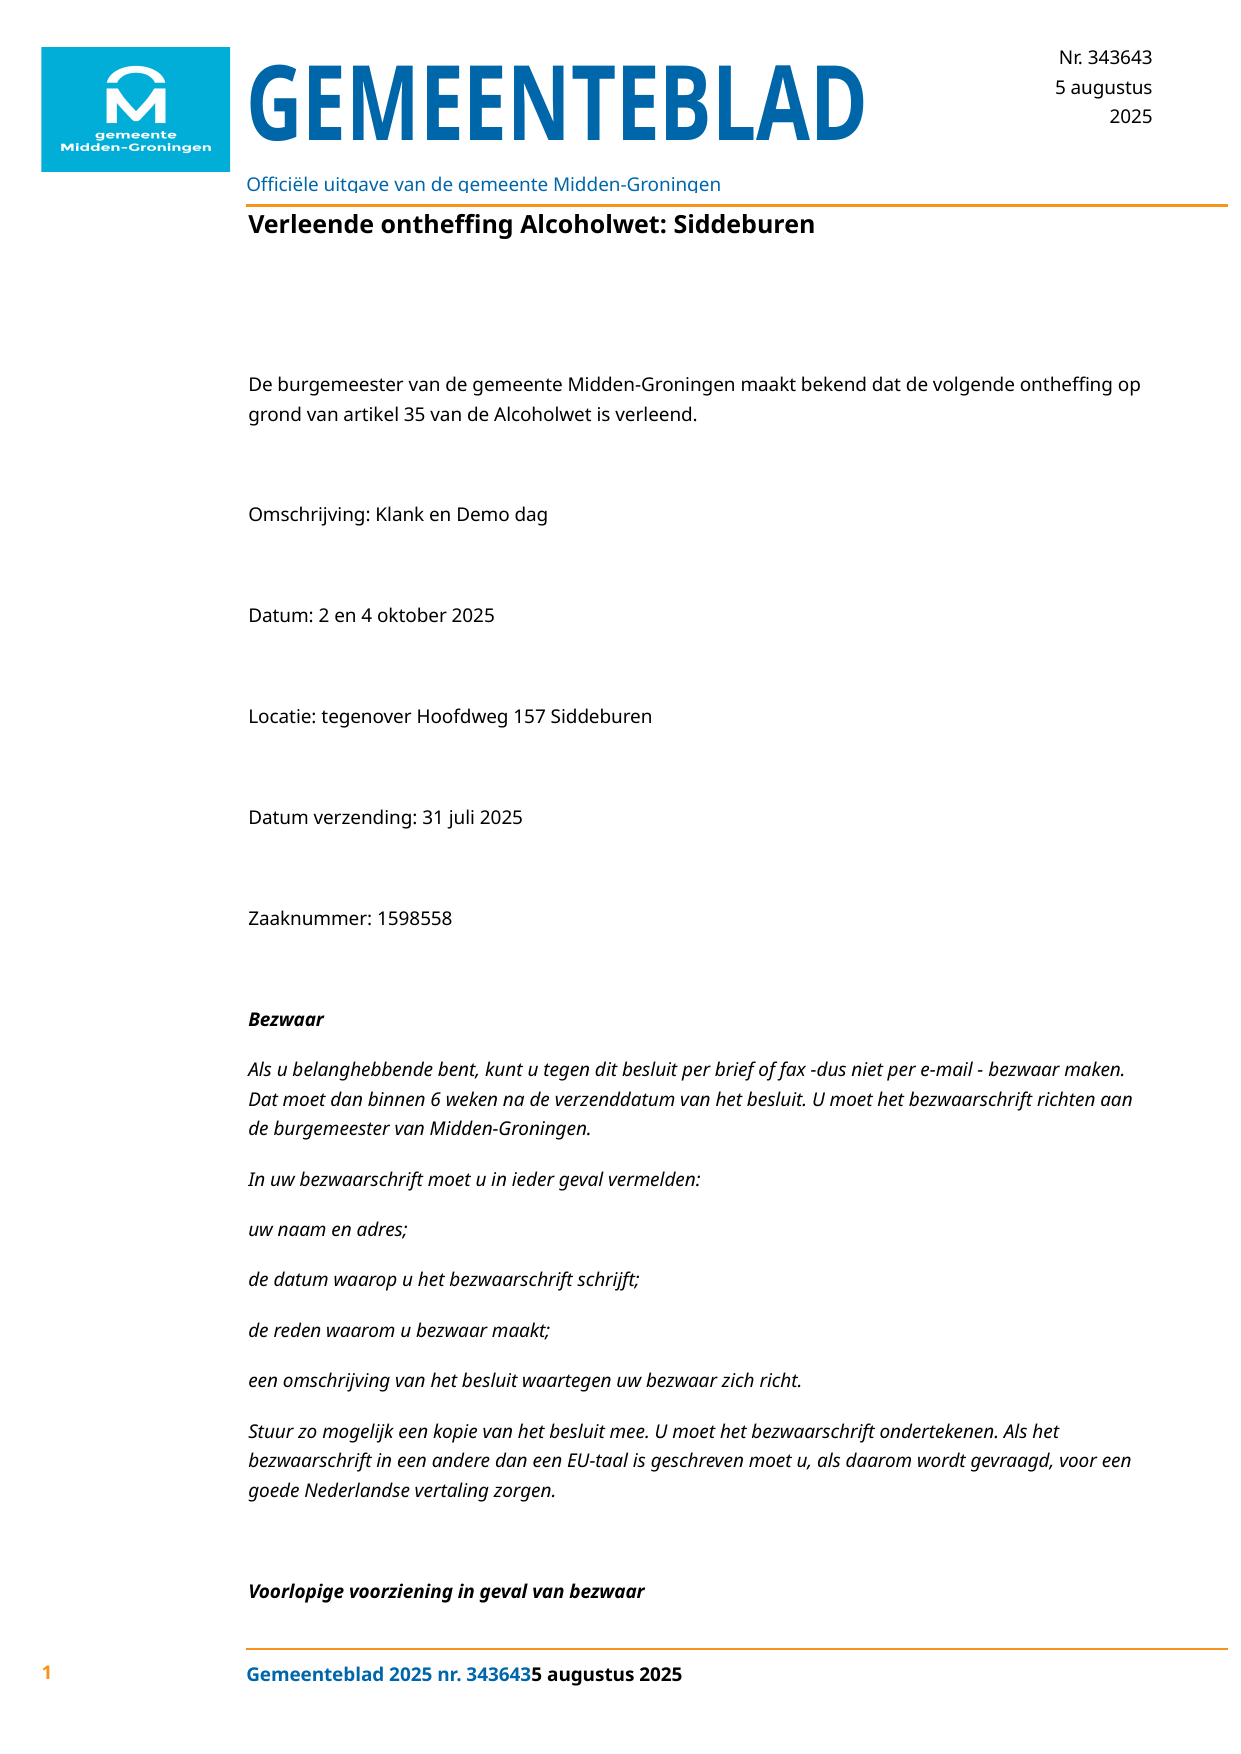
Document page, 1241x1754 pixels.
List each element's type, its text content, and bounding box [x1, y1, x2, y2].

text Datum verzending: 31 juli 2025 [248, 804, 1152, 830]
text een omschrijving van het besluit waartegen uw bezwaar zich richt. [248, 1367, 1152, 1393]
text Voorlopige voorziening in geval van bezwaar [248, 1578, 1152, 1603]
text uw naam en adres; [248, 1216, 1152, 1242]
text Als u belanghebbende bent, kunt u tegen dit besluit per brief of fax -dus niet per e-mail - bezwaar maken. Dat moet dan binnen 6 weken na de verzenddatum van het besluit. U moet het bezwaarschrift richten aan de burgemeester van Midden-Groningen. [248, 1056, 1152, 1141]
text Omschrijving: Klank en Demo dag [248, 502, 1152, 527]
text de reden waarom u bezwaar maakt; [248, 1317, 1152, 1343]
picture [107, 89, 165, 122]
text In uw bezwaarschrift moet u in ieder geval vermelden: [248, 1166, 1152, 1191]
text Zaaknummer: 1598558 [248, 905, 1152, 931]
text De burgemeester van de gemeente Midden-Groningen maakt bekend dat de volgende ontheffing op grond van artikel 35 van de Alcoholwet is verleend. [248, 371, 1152, 426]
text de datum waarop u het bezwaarschrift schrijft; [248, 1267, 1152, 1292]
text Stuur zo mogelijk een kopie van het besluit mee. U moet het bezwaarschrift ondertekenen. Als het bezwaarschrift in een andere dan een EU-taal is geschreven moet u, als daarom wordt gevraagd, voor een goede Nederlandse vertaling zorgen. [248, 1418, 1152, 1503]
picture [184, 146, 190, 153]
text Verleende ontheffing Alcoholwet: Siddeburen [248, 207, 1152, 241]
picture [108, 66, 164, 82]
text Datum: 2 en 4 oktober 2025 [248, 602, 1152, 628]
text Bezwaar [248, 1006, 1152, 1031]
text Locatie: tegenover Hoofdweg 157 Siddeburen [248, 703, 1152, 729]
